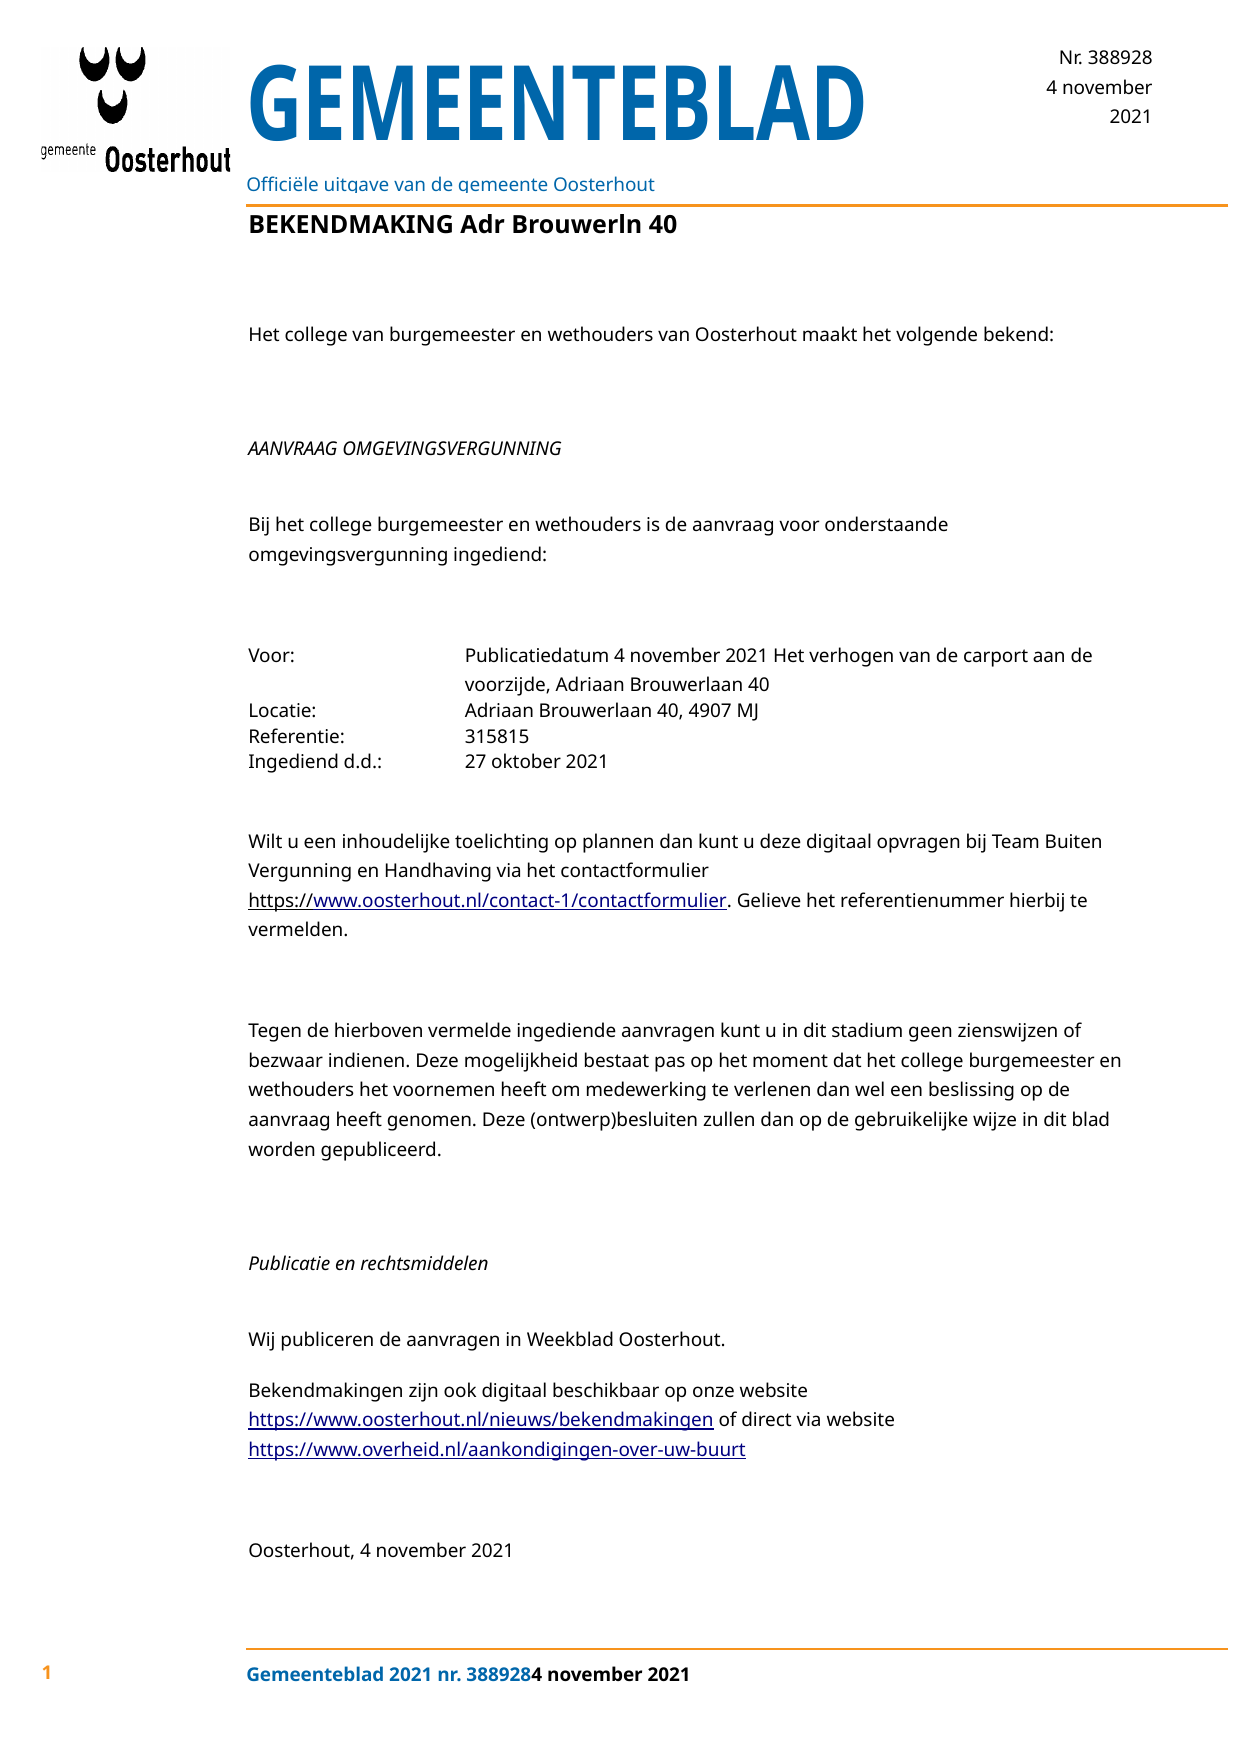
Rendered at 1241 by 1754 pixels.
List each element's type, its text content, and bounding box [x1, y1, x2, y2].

table_cell 27 oktober 2021 [465, 749, 1152, 774]
text Tegen de hierboven vermelde ingediende aanvragen kunt u in dit stadium geen zienswijzen of bezwaar indienen. Deze mogelijkheid bestaat pas op het moment dat het college burgemeester en wethouders het voornemen heeft om medewerking te verlenen dan wel een beslissing op de aanvraag heeft genomen. Deze (ontwerp)besluiten zullen dan op de gebruikelijke wijze in dit blad worden gepubliceerd. [248, 1017, 1152, 1162]
table_cell Locatie: [248, 697, 464, 723]
text AANVRAAG OMGEVINGSVERGUNNING [248, 435, 1152, 461]
text Wilt u een inhoudelijke toelichting op plannen dan kunt u deze digitaal opvragen bij Team Buiten Vergunning en Handhaving via het contactformulier https://www.oosterhout.nl/contact-1/contactformulier. Gelieve het referentienummer hierbij te vermelden. [248, 828, 1152, 942]
table_cell Ingediend d.d.: [248, 749, 464, 774]
text Het college van burgemeester en wethouders van Oosterhout maakt het volgende bekend: [248, 321, 1152, 346]
picture [41, 47, 231, 172]
table_cell Adriaan Brouwerlaan 40, 4907 MJ [465, 697, 1152, 723]
text Bij het college burgemeester en wethouders is de aanvraag voor onderstaande omgevingsvergunning ingediend: [248, 511, 1152, 567]
text Publicatie en rechtsmiddelen [248, 1250, 1152, 1276]
table_cell 315815 [465, 723, 1152, 748]
text Bekendmakingen zijn ook digitaal beschikbaar op onze website https://www.oosterhout.nl/nieuws/bekendmakingen of direct via website https://www.overheid.nl/aankondigingen-over-uw-buurt [248, 1377, 1152, 1462]
text BEKENDMAKING Adr Brouwerln 40 [248, 207, 1152, 241]
table_header Voor: [248, 642, 464, 697]
text Oosterhout, 4 november 2021 [248, 1537, 1152, 1562]
table_cell Referentie: [248, 723, 464, 748]
table_header Publicatiedatum 4 november 2021 Het verhogen van de carport aan de voorzijde, Adriaan Brouwerlaan 40 [465, 642, 1152, 697]
text Wij publiceren de aanvragen in Weekblad Oosterhout. [248, 1326, 1152, 1352]
